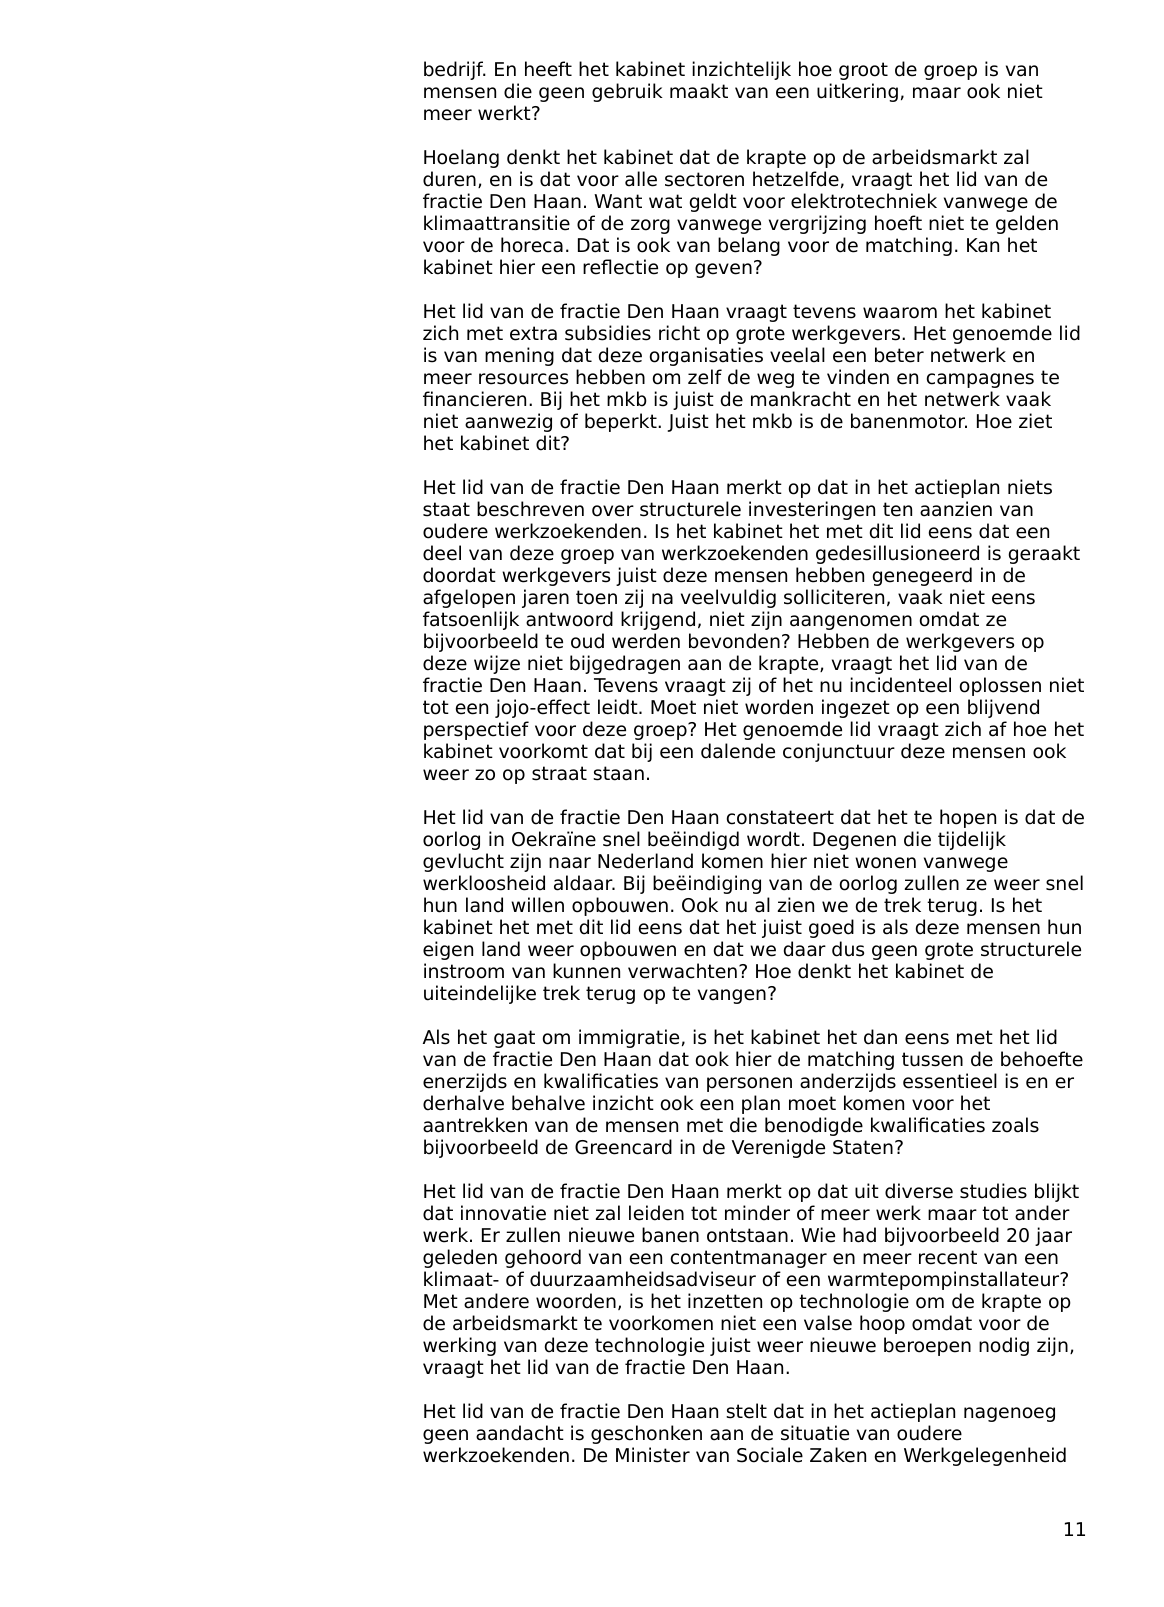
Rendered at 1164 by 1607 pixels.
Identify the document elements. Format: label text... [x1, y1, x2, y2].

text Als het gaat om immigratie, is het kabinet het dan eens met het lid van de fractie Den Haan dat ook hier de matching tussen de behoefte enerzijds en kwalificaties van personen anderzijds essentieel is en er derhalve behalve inzicht ook een plan moet komen voor het aantrekken van de mensen met die benodigde kwalificaties zoals bijvoorbeeld de Greencard in de Verenigde Staten? [422, 1027, 1087, 1159]
text Het lid van de fractie Den Haan merkt op dat in het actieplan niets staat beschreven over structurele investeringen ten aanzien van oudere werkzoekenden. Is het kabinet het met dit lid eens dat een deel van deze groep van werkzoekenden gedesillusioneerd is geraakt doordat werkgevers juist deze mensen hebben genegeerd in de afgelopen jaren toen zij na veelvuldig solliciteren, vaak niet eens fatsoenlijk antwoord krijgend, niet zijn aangenomen omdat ze bijvoorbeeld te oud werden bevonden? Hebben de werkgevers op deze wijze niet bijgedragen aan de krapte, vraagt het lid van de fractie Den Haan. Tevens vraagt zij of het nu incidenteel oplossen niet tot een jojo-effect leidt. Moet niet worden ingezet op een blijvend perspectief voor deze groep? Het genoemde lid vraagt zich af hoe het kabinet voorkomt dat bij een dalende conjunctuur deze mensen ook weer zo op straat staan. [422, 477, 1087, 785]
text bedrijf. En heeft het kabinet inzichtelijk hoe groot de groep is van mensen die geen gebruik maakt van een uitkering, maar ook niet meer werkt? [422, 59, 1087, 125]
text Het lid van de fractie Den Haan stelt dat in het actieplan nagenoeg geen aandacht is geschonken aan de situatie van oudere werkzoekenden. De Minister van Sociale Zaken en Werkgelegenheid [422, 1401, 1087, 1467]
text Het lid van de fractie Den Haan constateert dat het te hopen is dat de oorlog in Oekraïne snel beëindigd wordt. Degenen die tijdelijk gevlucht zijn naar Nederland komen hier niet wonen vanwege werkloosheid aldaar. Bij beëindiging van de oorlog zullen ze weer snel hun land willen opbouwen. Ook nu al zien we de trek terug. Is het kabinet het met dit lid eens dat het juist goed is als deze mensen hun eigen land weer opbouwen en dat we daar dus geen grote structurele instroom van kunnen verwachten? Hoe denkt het kabinet de uiteindelijke trek terug op te vangen? [422, 807, 1087, 1005]
text Het lid van de fractie Den Haan vraagt tevens waarom het kabinet zich met extra subsidies richt op grote werkgevers. Het genoemde lid is van mening dat deze organisaties veelal een beter netwerk en meer resources hebben om zelf de weg te vinden en campagnes te financieren. Bij het mkb is juist de mankracht en het netwerk vaak niet aanwezig of beperkt. Juist het mkb is de banenmotor. Hoe ziet het kabinet dit? [422, 301, 1087, 455]
text Hoelang denkt het kabinet dat de krapte op de arbeidsmarkt zal duren, en is dat voor alle sectoren hetzelfde, vraagt het lid van de fractie Den Haan. Want wat geldt voor elektrotechniek vanwege de klimaattransitie of de zorg vanwege vergrijzing hoeft niet te gelden voor de horeca. Dat is ook van belang voor de matching. Kan het kabinet hier een reflectie op geven? [422, 147, 1087, 279]
text Het lid van de fractie Den Haan merkt op dat uit diverse studies blijkt dat innovatie niet zal leiden tot minder of meer werk maar tot ander werk. Er zullen nieuwe banen ontstaan. Wie had bijvoorbeeld 20 jaar geleden gehoord van een contentmanager en meer recent van een klimaat- of duurzaamheidsadviseur of een warmtepompinstallateur? Met andere woorden, is het inzetten op technologie om de krapte op de arbeidsmarkt te voorkomen niet een valse hoop omdat voor de werking van deze technologie juist weer nieuwe beroepen nodig zijn, vraagt het lid van de fractie Den Haan. [422, 1181, 1087, 1379]
